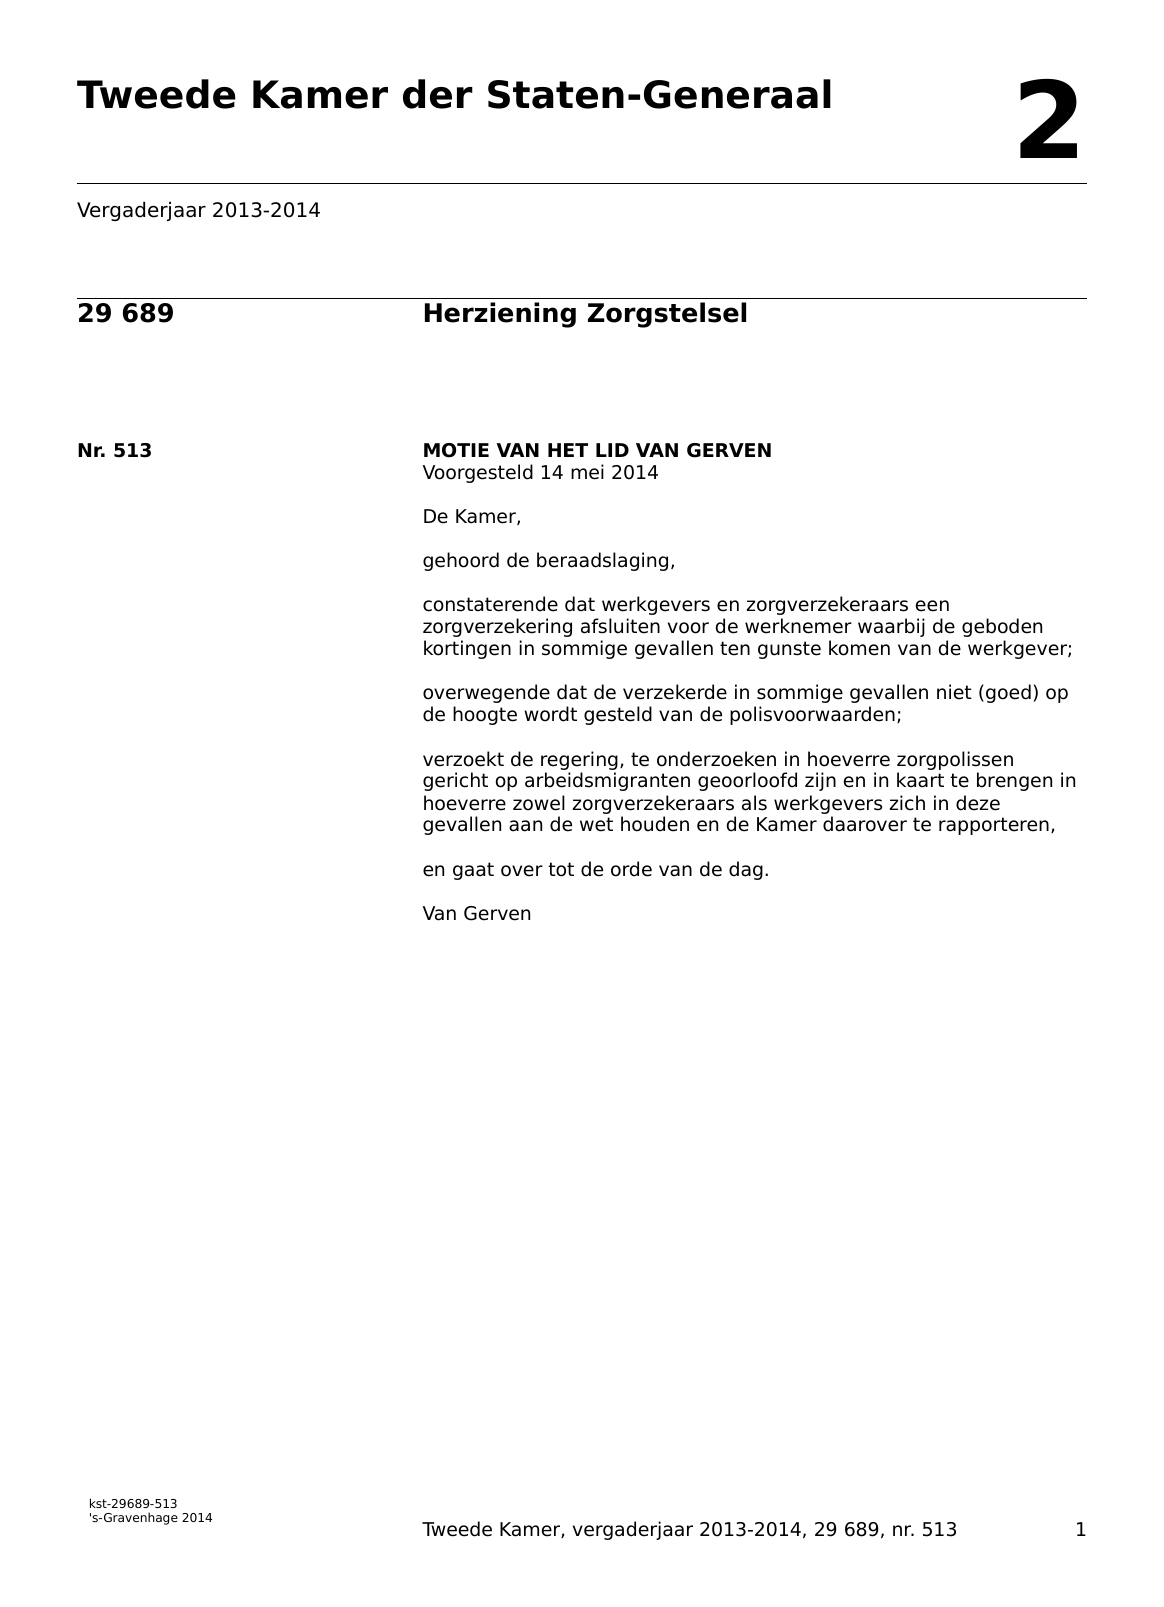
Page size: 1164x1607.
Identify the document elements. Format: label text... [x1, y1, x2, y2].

table_cell Vergaderjaar 2013-2014 [77, 184, 1087, 298]
text Van Gerven [422, 903, 1087, 925]
text De Kamer, [422, 506, 1087, 528]
text kst-29689-513 [88, 1497, 323, 1511]
table_header 2 [886, 59, 1087, 183]
subtitle 29 689 Herziening Zorgstelsel [77, 299, 1087, 329]
subtitle Nr. 513 MOTIE VAN HET LID VAN GERVEN [77, 440, 1087, 462]
text en gaat over tot de orde van de dag. [422, 858, 1087, 881]
text gehoord de beraadslaging, [422, 550, 1087, 572]
text constaterende dat werkgevers en zorgverzekeraars een zorgverzekering afsluiten voor de werknemer waarbij de geboden kortingen in sommige gevallen ten gunste komen van de werkgever; [422, 594, 1087, 660]
text Voorgesteld 14 mei 2014 [422, 462, 1087, 484]
table_header Tweede Kamer der Staten-Generaal [77, 59, 886, 183]
text verzoekt de regering, te onderzoeken in hoeverre zorgpolissen gericht op arbeidsmigranten geoorloofd zijn en in kaart te brengen in hoeverre zowel zorgverzekeraars als werkgevers zich in deze gevallen aan de wet houden en de Kamer daarover te rapporteren, [422, 748, 1087, 836]
text overwegende dat de verzekerde in sommige gevallen niet (goed) op de hoogte wordt gesteld van de polisvoorwaarden; [422, 682, 1087, 726]
text 's-Gravenhage 2014 [88, 1511, 323, 1525]
